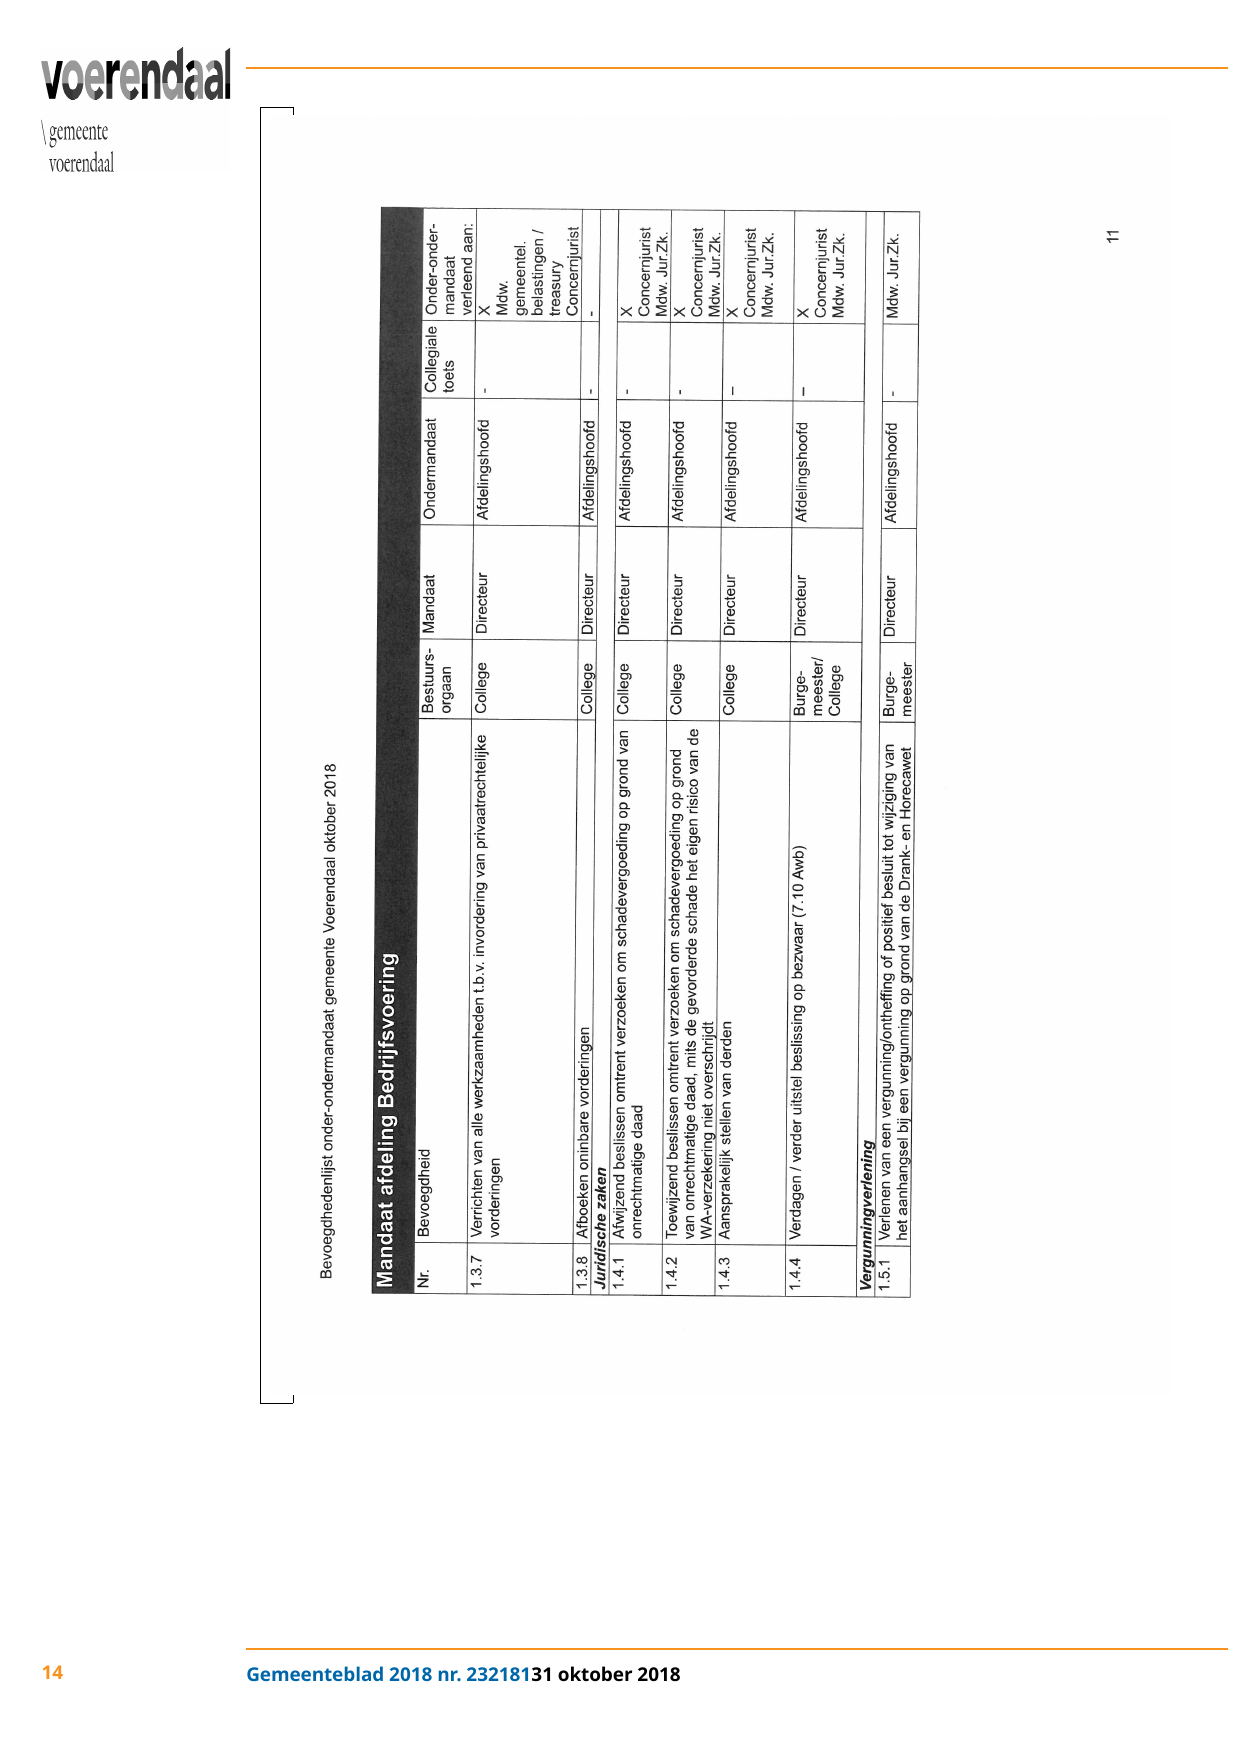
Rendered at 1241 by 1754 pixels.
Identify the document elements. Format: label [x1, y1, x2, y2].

picture [268, 115, 1173, 1395]
picture [41, 47, 231, 172]
